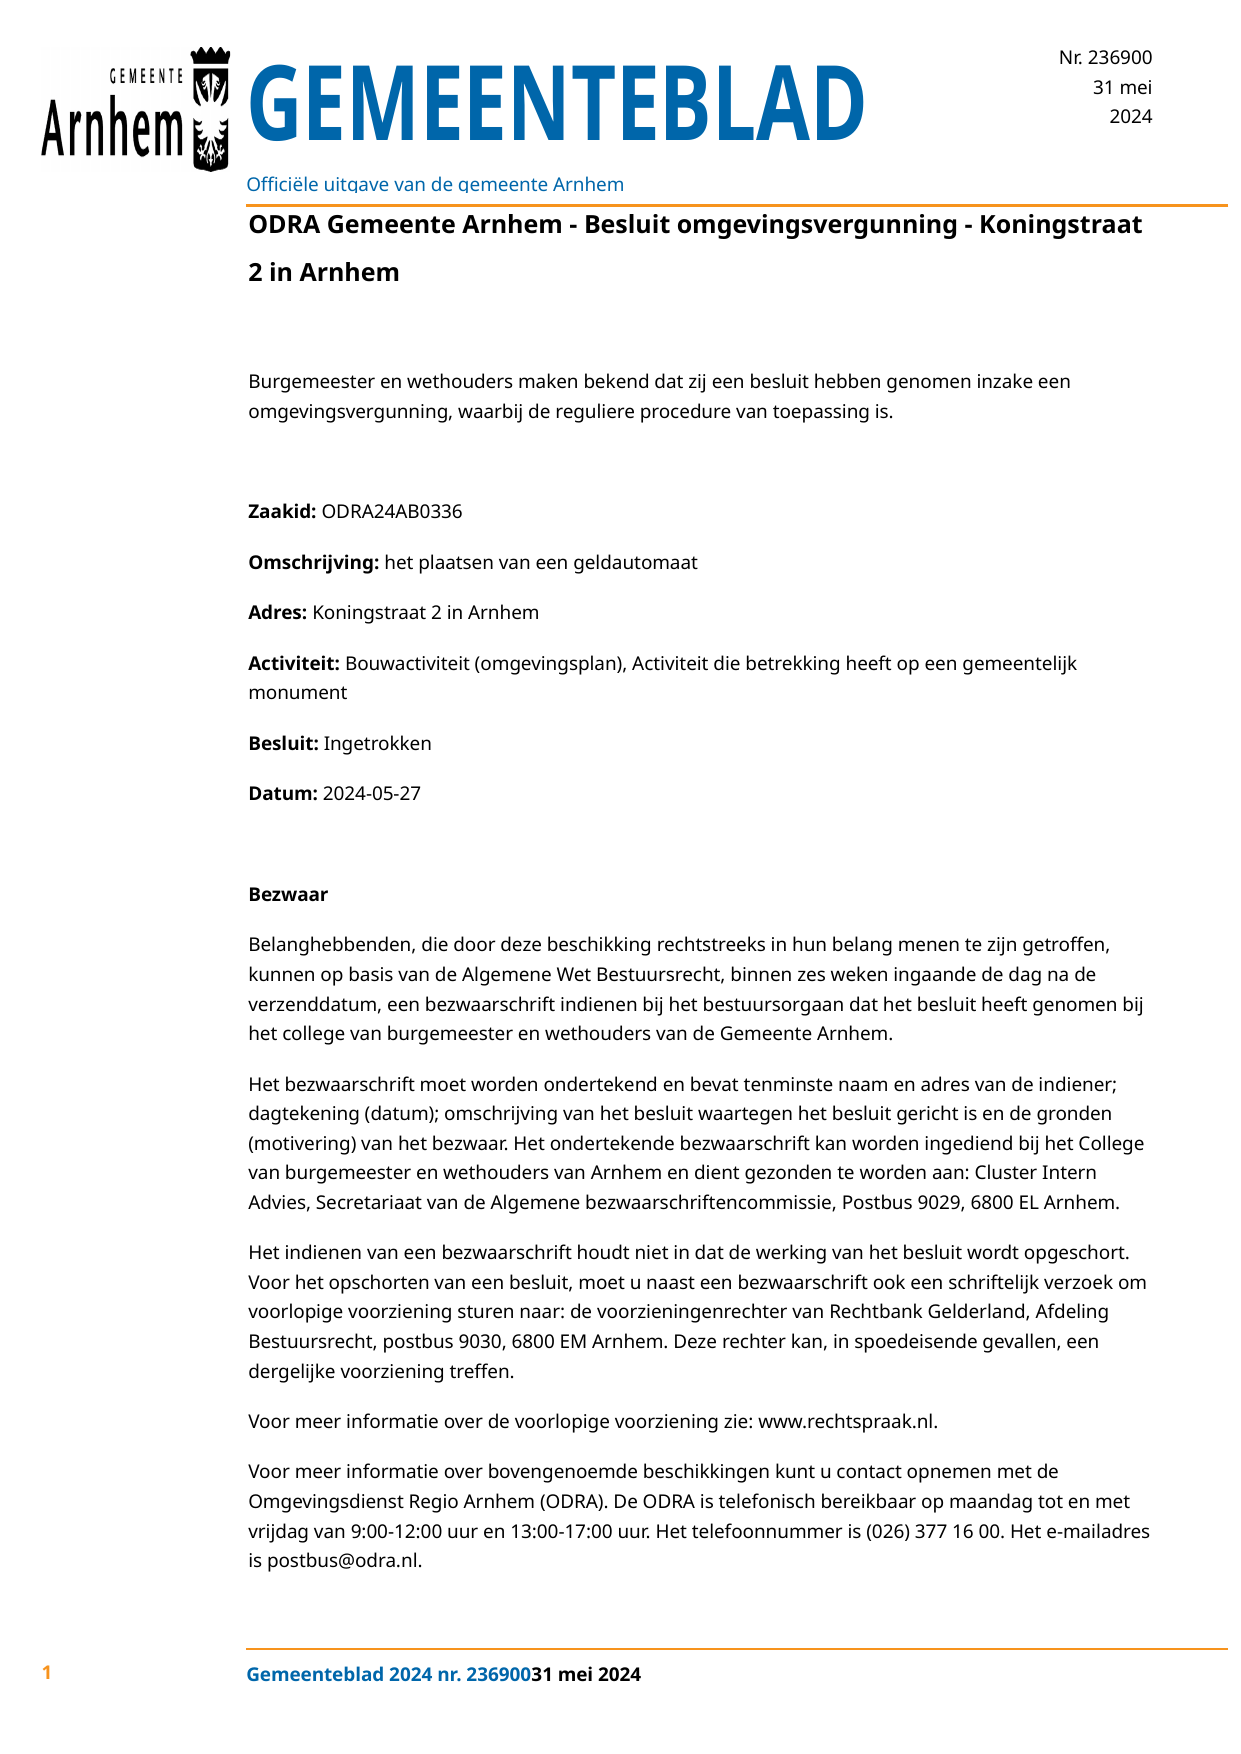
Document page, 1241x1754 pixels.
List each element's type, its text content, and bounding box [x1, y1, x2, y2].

picture [41, 47, 231, 172]
text Het bezwaarschrift moet worden ondertekend en bevat tenminste naam en adres van de indiener; dagtekening (datum); omschrijving van het besluit waartegen het besluit gericht is en de gronden (motivering) van het bezwaar. Het ondertekende bezwaarschrift kan worden ingediend bij het College van burgemeester en wethouders van Arnhem en dient gezonden te worden aan: Cluster Intern Advies, Secretariaat van de Algemene bezwaarschriftencommissie, Postbus 9029, 6800 EL Arnhem. [248, 1071, 1152, 1215]
text Burgemeester en wethouders maken bekend dat zij een besluit hebben genomen inzake een omgevingsvergunning, waarbij de reguliere procedure van toepassing is. [248, 368, 1152, 424]
text Belanghebbenden, die door deze beschikking rechtstreeks in hun belang menen te zijn getroffen, kunnen op basis van de Algemene Wet Bestuursrecht, binnen zes weken ingaande de dag na de verzenddatum, een bezwaarschrift indienen bij het bestuursorgaan dat het besluit heeft genomen bij het college van burgemeester en wethouders van de Gemeente Arnhem. [248, 932, 1152, 1046]
text Omschrijving: het plaatsen van een geldautomaat [248, 549, 1152, 575]
text Het indienen van een bezwaarschrift houdt niet in dat de werking van het besluit wordt opgeschort. Voor het opschorten van een besluit, moet u naast een bezwaarschrift ook een schriftelijk verzoek om voorlopige voorziening sturen naar: de voorzieningenrechter van Rechtbank Gelderland, Afdeling Bestuursrecht, postbus 9030, 6800 EM Arnhem. Deze rechter kan, in spoedeisende gevallen, een dergelijke voorziening treffen. [248, 1239, 1152, 1384]
text Activiteit: Bouwactiviteit (omgevingsplan), Activiteit die betrekking heeft op een gemeentelijk monument [248, 650, 1152, 705]
text Adres: Koningstraat 2 in Arnhem [248, 599, 1152, 625]
text Voor meer informatie over bovengenoemde beschikkingen kunt u contact opnemen met de Omgevingsdienst Regio Arnhem (ODRA). De ODRA is telefonisch bereikbaar op maandag tot en met vrijdag van 9:00-12:00 uur en 13:00-17:00 uur. Het telefoonnummer is (026) 377 16 00. Het e-mailadres is postbus@odra.nl. [248, 1459, 1152, 1573]
text Besluit: Ingetrokken [248, 730, 1152, 756]
text Zaakid: ODRA24AB0336 [248, 499, 1152, 524]
text Datum: 2024-05-27 [248, 780, 1152, 806]
text Bezwaar [248, 881, 1152, 907]
text ODRA Gemeente Arnhem - Besluit omgevingsvergunning - Koningstraat 2 in Arnhem [248, 207, 1152, 288]
text Voor meer informatie over de voorlopige voorziening zie: www.rechtspraak.nl. [248, 1408, 1152, 1434]
